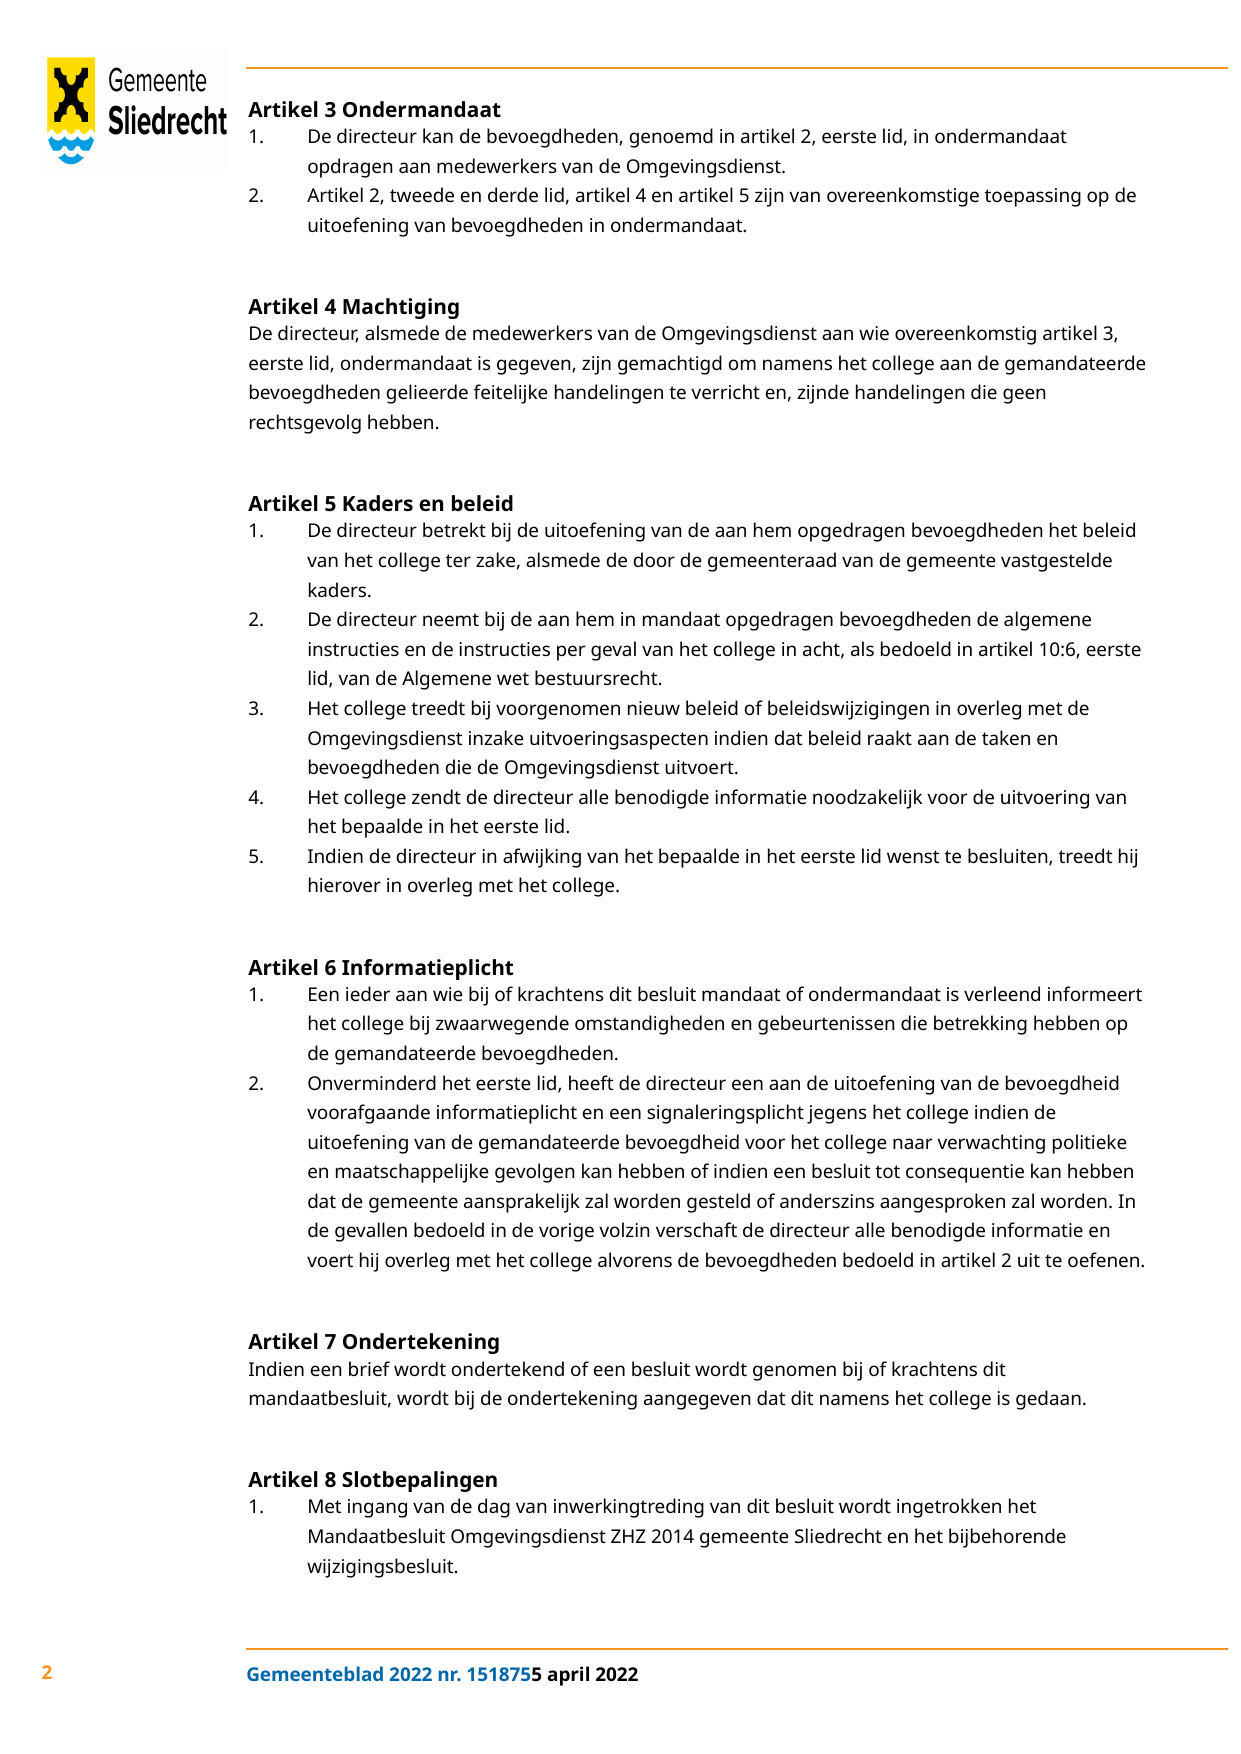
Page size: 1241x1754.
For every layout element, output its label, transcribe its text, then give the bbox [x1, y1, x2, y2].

list Een ieder aan wie bij of krachtens dit besluit mandaat of ondermandaat is verleend informeert het college bij zwaarwegende omstandigheden en gebeurtenissen die betrekking hebben op de gemandateerde bevoegdheden. [248, 981, 1152, 1066]
list Onverminderd het eerste lid, heeft de directeur een aan de uitoefening van de bevoegdheid voorafgaande informatieplicht en een signaleringsplicht jegens het college indien de uitoefening van de gemandateerde bevoegdheid voor het college naar verwachting politieke en maatschappelijke gevolgen kan hebben of indien een besluit tot consequentie kan hebben dat de gemeente aansprakelijk zal worden gesteld of anderszins aangesproken zal worden. In de gevallen bedoeld in de vorige volzin verschaft de directeur alle benodigde informatie en voert hij overleg met het college alvorens de bevoegdheden bedoeld in artikel 2 uit te oefenen. [248, 1070, 1152, 1273]
text Artikel 6 Informatieplicht [248, 953, 1152, 981]
text Indien een brief wordt ondertekend of een besluit wordt genomen bij of krachtens dit mandaatbesluit, wordt bij de ondertekening aangegeven dat dit namens het college is gedaan. [248, 1356, 1152, 1411]
list Het college treedt bij voorgenomen nieuw beleid of beleidswijzigingen in overleg met de Omgevingsdienst inzake uitvoeringsaspecten indien dat beleid raakt aan de taken en bevoegdheden die de Omgevingsdienst uitvoert. [248, 695, 1152, 780]
list De directeur betrekt bij de uitoefening van de aan hem opgedragen bevoegdheden het beleid van het college ter zake, alsmede de door de gemeenteraad van de gemeente vastgestelde kaders. [248, 518, 1152, 602]
text Artikel 7 Ondertekening [248, 1327, 1152, 1356]
list De directeur kan de bevoegdheden, genoemd in artikel 2, eerste lid, in ondermandaat opdragen aan medewerkers van de Omgevingsdienst. [248, 123, 1152, 178]
picture [41, 47, 231, 172]
text Artikel 3 Ondermandaat [248, 95, 1152, 123]
text Artikel 5 Kaders en beleid [248, 489, 1152, 518]
text Artikel 8 Slotbepalingen [248, 1465, 1152, 1494]
text Artikel 4 Machtiging [248, 292, 1152, 320]
list Met ingang van de dag van inwerkingtreding van dit besluit wordt ingetrokken het Mandaatbesluit Omgevingsdienst ZHZ 2014 gemeente Sliedrecht en het bijbehorende wijzigingsbesluit. [248, 1494, 1152, 1579]
list De directeur neemt bij de aan hem in mandaat opgedragen bevoegdheden de algemene instructies en de instructies per geval van het college in acht, als bedoeld in artikel 10:6, eerste lid, van de Algemene wet bestuursrecht. [248, 606, 1152, 691]
text De directeur, alsmede de medewerkers van de Omgevingsdienst aan wie overeenkomstig artikel 3, eerste lid, ondermandaat is gegeven, zijn gemachtigd om namens het college aan de gemandateerde bevoegdheden gelieerde feitelijke handelingen te verricht en, zijnde handelingen die geen rechtsgevolg hebben. [248, 320, 1152, 435]
list Artikel 2, tweede en derde lid, artikel 4 en artikel 5 zijn van overeenkomstige toepassing op de uitoefening van bevoegdheden in ondermandaat. [248, 182, 1152, 238]
list Het college zendt de directeur alle benodigde informatie noodzakelijk voor de uitvoering van het bepaalde in het eerste lid. [248, 784, 1152, 839]
list Indien de directeur in afwijking van het bepaalde in het eerste lid wenst te besluiten, treedt hij hierover in overleg met het college. [248, 843, 1152, 898]
